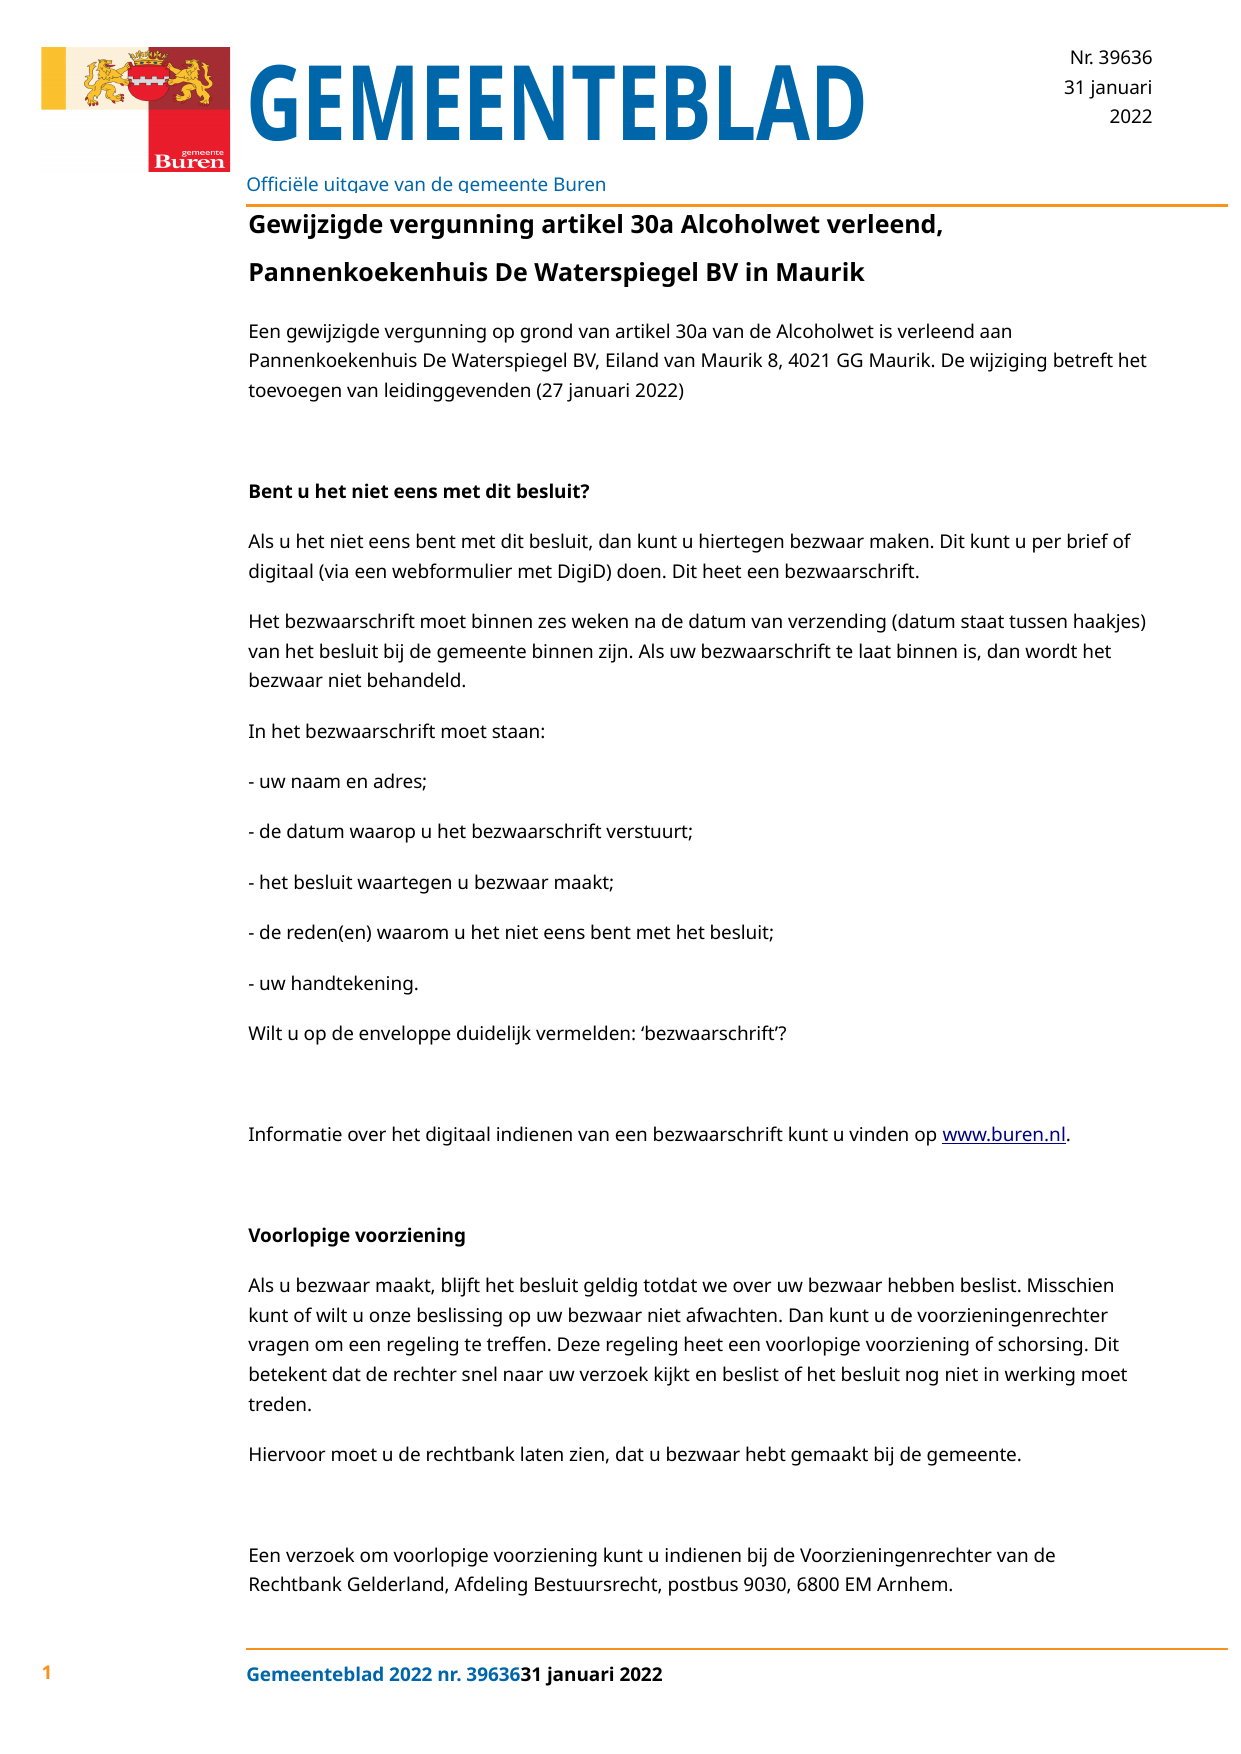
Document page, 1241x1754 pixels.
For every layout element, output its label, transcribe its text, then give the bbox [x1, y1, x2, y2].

text Als u bezwaar maakt, blijft het besluit geldig totdat we over uw bezwaar hebben beslist. Misschien kunt of wilt u onze beslissing op uw bezwaar niet afwachten. Dan kunt u de voorzieningenrechter vragen om een regeling te treffen. Deze regeling heet een voorlopige voorziening of schorsing. Dit betekent dat de rechter snel naar uw verzoek kijkt en beslist of het besluit nog niet in werking moet treden. [248, 1272, 1152, 1417]
text Een verzoek om voorlopige voorziening kunt u indienen bij de Voorzieningenrechter van de Rechtbank Gelderland, Afdeling Bestuursrecht, postbus 9030, 6800 EM Arnhem. [248, 1542, 1152, 1597]
picture [41, 47, 231, 172]
text Wilt u op de enveloppe duidelijk vermelden: ‘bezwaarschrift’? [248, 1020, 1152, 1046]
text Als u het niet eens bent met dit besluit, dan kunt u hiertegen bezwaar maken. Dit kunt u per brief of digitaal (via een webformulier met DigiD) doen. Dit heet een bezwaarschrift. [248, 528, 1152, 584]
text Informatie over het digitaal indienen van een bezwaarschrift kunt u vinden op www.buren.nl. [248, 1121, 1152, 1147]
text Voorlopige voorziening [248, 1222, 1152, 1248]
text Hiervoor moet u de rechtbank laten zien, dat u bezwaar hebt gemaakt bij de gemeente. [248, 1441, 1152, 1467]
text - uw handtekening. [248, 970, 1152, 996]
text Een gewijzigde vergunning op grond van artikel 30a van de Alcoholwet is verleend aan Pannenkoekenhuis De Waterspiegel BV, Eiland van Maurik 8, 4021 GG Maurik. De wijziging betreft het toevoegen van leidinggevenden (27 januari 2022) [248, 318, 1152, 403]
text Bent u het niet eens met dit besluit? [248, 478, 1152, 504]
text - de reden(en) waarom u het niet eens bent met het besluit; [248, 919, 1152, 945]
text Het bezwaarschrift moet binnen zes weken na de datum van verzending (datum staat tussen haakjes) van het besluit bij de gemeente binnen zijn. Als uw bezwaarschrift te laat binnen is, dan wordt het bezwaar niet behandeld. [248, 608, 1152, 693]
text Gewijzigde vergunning artikel 30a Alcoholwet verleend, Pannenkoekenhuis De Waterspiegel BV in Maurik [248, 207, 1152, 288]
text - het besluit waartegen u bezwaar maakt; [248, 869, 1152, 895]
text In het bezwaarschrift moet staan: [248, 718, 1152, 744]
text - de datum waarop u het bezwaarschrift verstuurt; [248, 819, 1152, 844]
text - uw naam en adres; [248, 768, 1152, 794]
